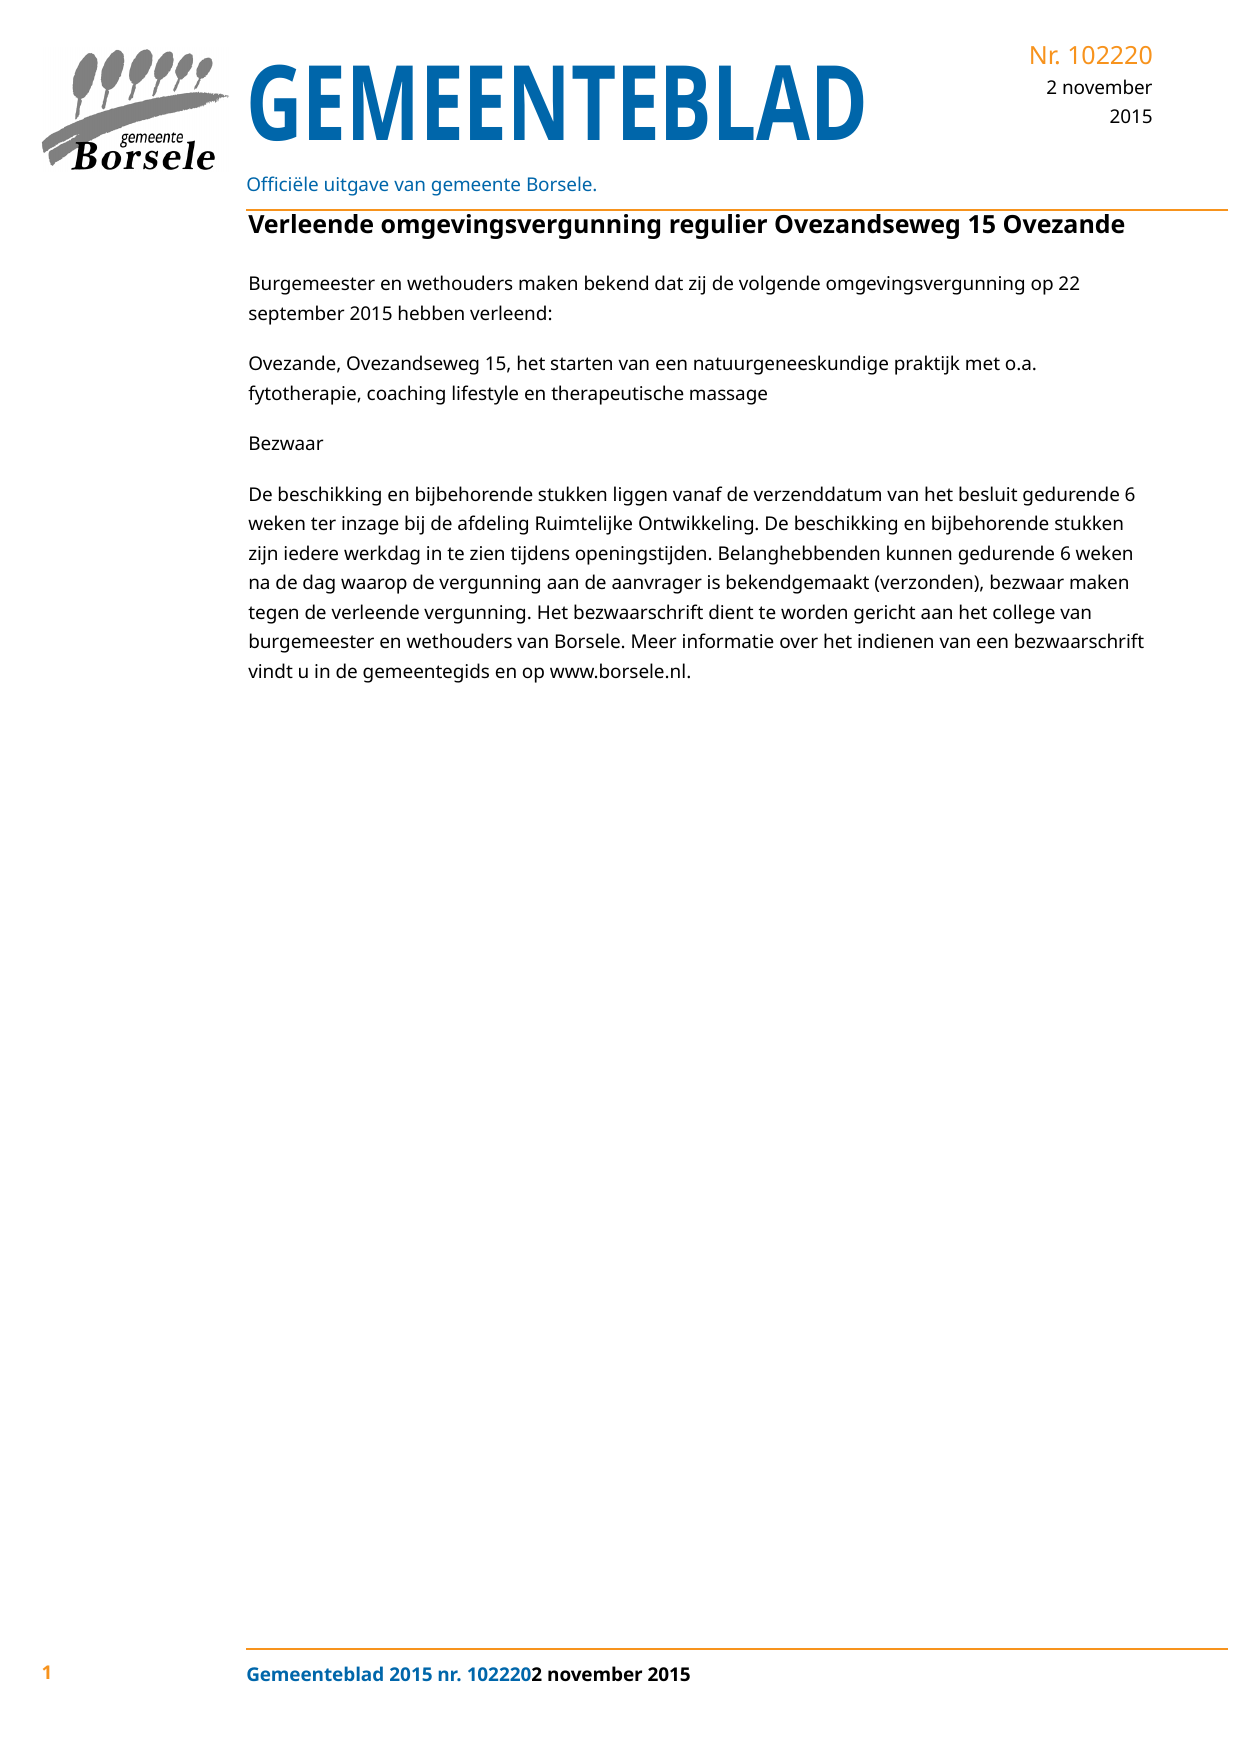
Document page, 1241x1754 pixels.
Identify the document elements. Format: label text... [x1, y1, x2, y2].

text Ovezande, Ovezandseweg 15, het starten van een natuurgeneeskundige praktijk met o.a. fytotherapie, coaching lifestyle en therapeutische massage [248, 350, 1152, 406]
text Verleende omgevingsvergunning regulier Ovezandseweg 15 Ovezande [248, 211, 1152, 241]
text Burgemeester en wethouders maken bekend dat zij de volgende omgevingsvergunning op 22 september 2015 hebben verleend: [248, 270, 1152, 326]
text De beschikking en bijbehorende stukken liggen vanaf de verzenddatum van het besluit gedurende 6 weken ter inzage bij de afdeling Ruimtelijke Ontwikkeling. De beschikking en bijbehorende stukken zijn iedere werkdag in te zien tijdens openingstijden. Belanghebbenden kunnen gedurende 6 weken na de dag waarop de vergunning aan de aanvrager is bekendgemaakt (verzonden), bezwaar maken tegen de verleende vergunning. Het bezwaarschrift dient te worden gericht aan het college van burgemeester en wethouders van Borsele. Meer informatie over het indienen van een bezwaarschrift vindt u in de gemeentegids en op www.borsele.nl. [248, 481, 1152, 684]
picture [41, 47, 231, 172]
text Bezwaar [248, 430, 1152, 456]
